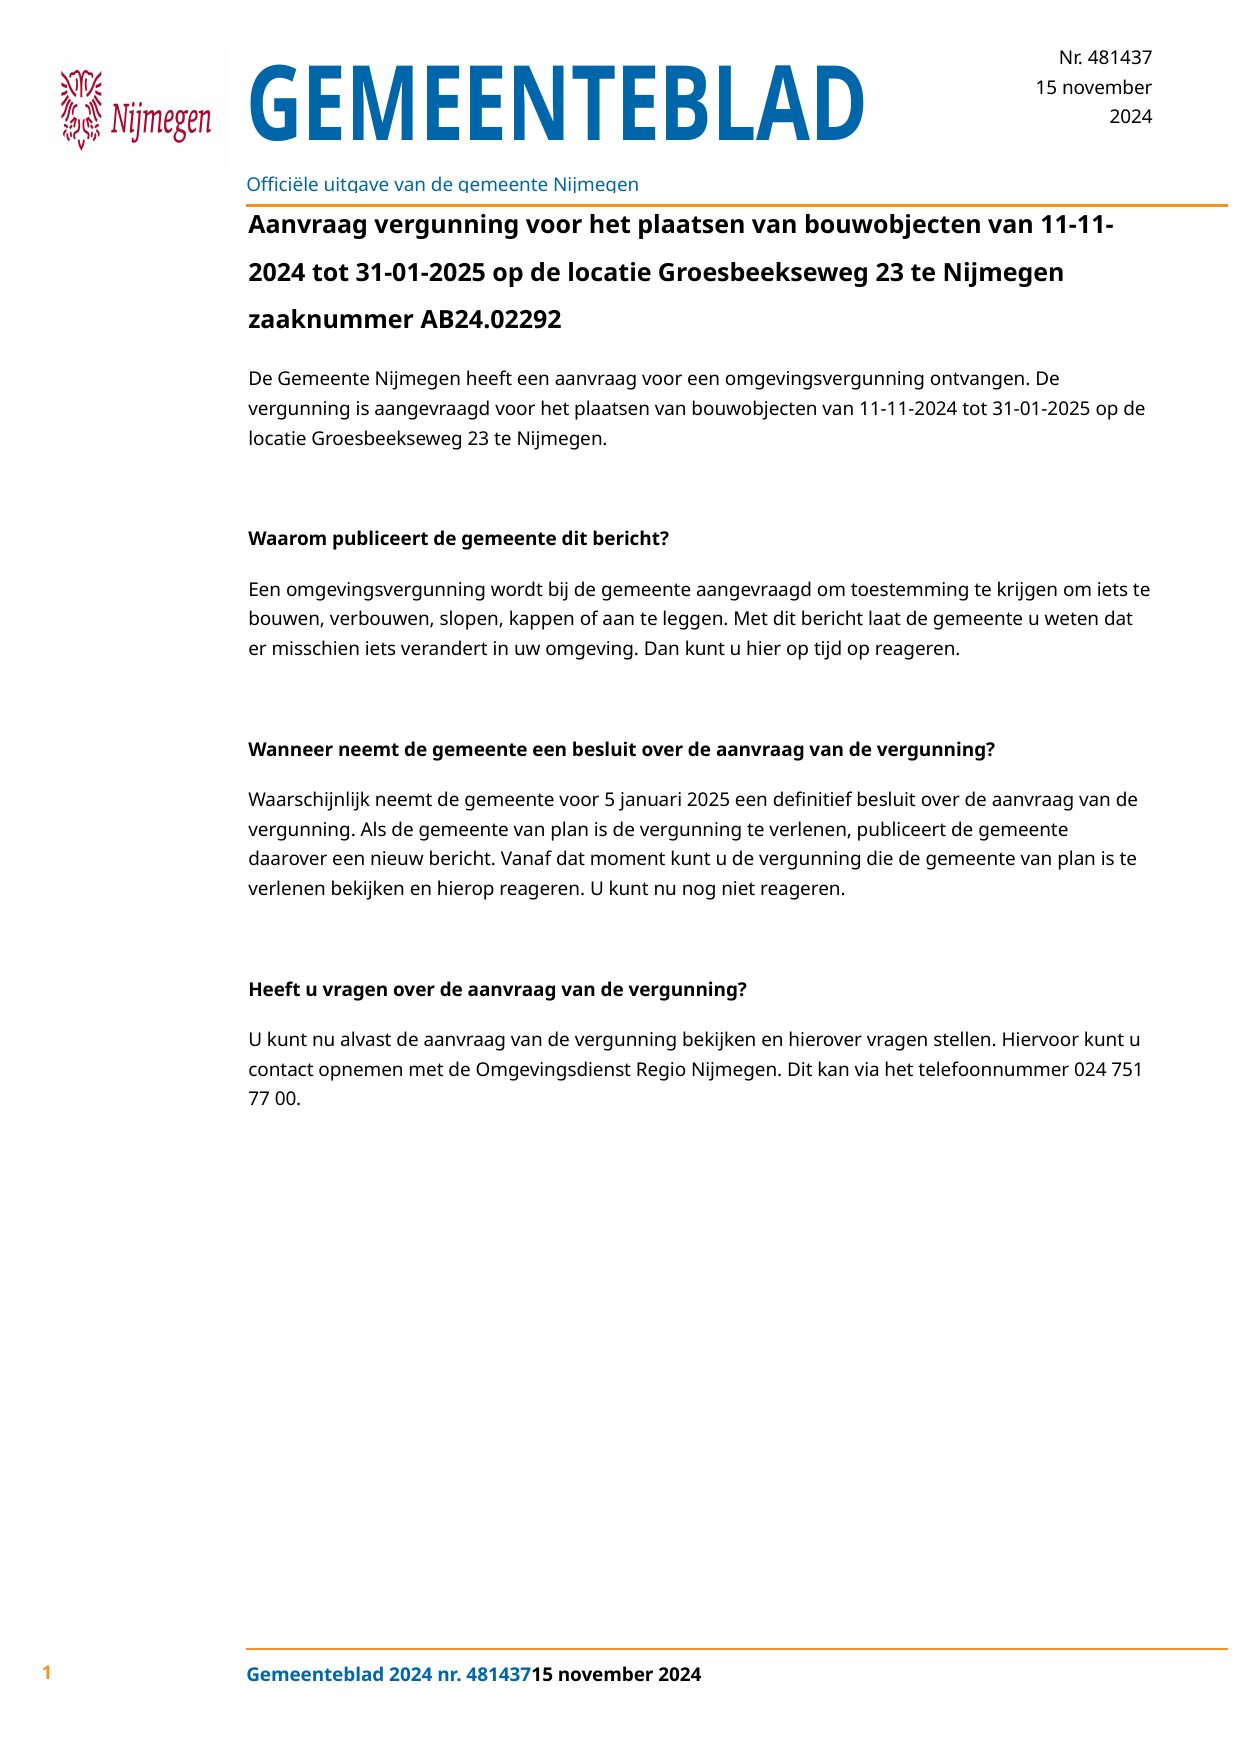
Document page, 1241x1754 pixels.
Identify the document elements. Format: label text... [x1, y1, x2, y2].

text Aanvraag vergunning voor het plaatsen van bouwobjecten van 11-11-2024 tot 31-01-2025 op de locatie Groesbeekseweg 23 te Nijmegen zaaknummer AB24.02292 [248, 207, 1152, 336]
text Wanneer neemt de gemeente een besluit over de aanvraag van de vergunning? [248, 736, 1152, 762]
text Een omgevingsvergunning wordt bij de gemeente aangevraagd om toestemming te krijgen om iets te bouwen, verbouwen, slopen, kappen of aan te leggen. Met dit bericht laat de gemeente u weten dat er misschien iets verandert in uw omgeving. Dan kunt u hier op tijd op reageren. [248, 576, 1152, 661]
picture [41, 47, 231, 172]
text De Gemeente Nijmegen heeft een aanvraag voor een omgevingsvergunning ontvangen. De vergunning is aangevraagd voor het plaatsen van bouwobjecten van 11-11-2024 tot 31-01-2025 op de locatie Groesbeekseweg 23 te Nijmegen. [248, 366, 1152, 450]
text Waarom publiceert de gemeente dit bericht? [248, 526, 1152, 551]
text U kunt nu alvast de aanvraag van de vergunning bekijken en hierover vragen stellen. Hiervoor kunt u contact opnemen met de Omgevingsdienst Regio Nijmegen. Dit kan via het telefoonnummer 024 751 77 00. [248, 1026, 1152, 1111]
text Waarschijnlijk neemt de gemeente voor 5 januari 2025 een definitief besluit over de aanvraag van de vergunning. Als de gemeente van plan is de vergunning te verlenen, publiceert de gemeente daarover een nieuw bericht. Vanaf dat moment kunt u de vergunning die de gemeente van plan is te verlenen bekijken en hierop reageren. U kunt nu nog niet reageren. [248, 786, 1152, 901]
text Heeft u vragen over de aanvraag van de vergunning? [248, 976, 1152, 1002]
